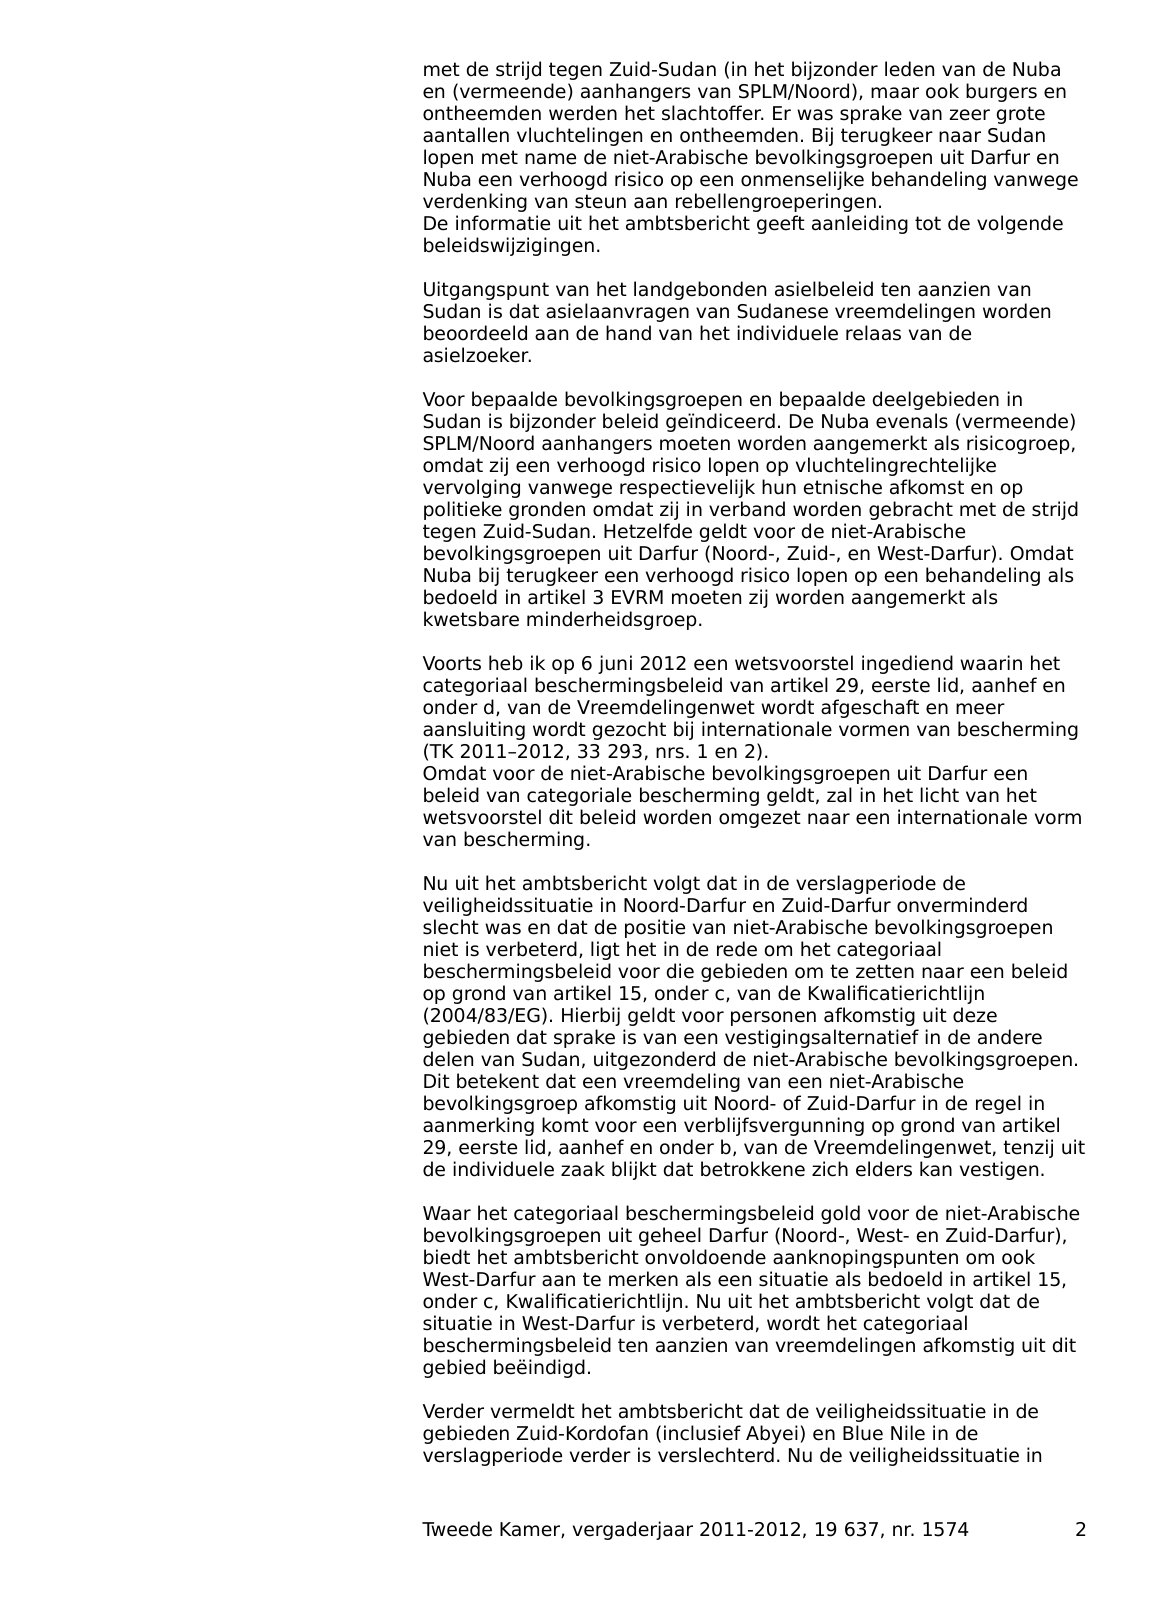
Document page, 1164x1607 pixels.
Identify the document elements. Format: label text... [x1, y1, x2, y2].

text Voorts heb ik op 6 juni 2012 een wetsvoorstel ingediend waarin het categoriaal beschermingsbeleid van artikel 29, eerste lid, aanhef en onder d, van de Vreemdelingenwet wordt afgeschaft en meer aansluiting wordt gezocht bij internationale vormen van bescherming (TK 2011–2012, 33 293, nrs. 1 en 2). [422, 653, 1087, 763]
text met de strijd tegen Zuid-Sudan (in het bijzonder leden van de Nuba en (vermeende) aanhangers van SPLM/Noord), maar ook burgers en ontheemden werden het slachtoffer. Er was sprake van zeer grote aantallen vluchtelingen en ontheemden. Bij terugkeer naar Sudan lopen met name de niet-Arabische bevolkingsgroepen uit Darfur en Nuba een verhoogd risico op een onmenselijke behandeling vanwege verdenking van steun aan rebellengroeperingen. [422, 59, 1087, 213]
text Verder vermeldt het ambtsbericht dat de veiligheidssituatie in de gebieden Zuid-Kordofan (inclusief Abyei) en Blue Nile in de verslagperiode verder is verslechterd. Nu de veiligheidssituatie in [422, 1401, 1087, 1467]
text Omdat voor de niet-Arabische bevolkingsgroepen uit Darfur een beleid van categoriale bescherming geldt, zal in het licht van het wetsvoorstel dit beleid worden omgezet naar een internationale vorm van bescherming. [422, 763, 1087, 851]
text Nu uit het ambtsbericht volgt dat in de verslagperiode de veiligheidssituatie in Noord-Darfur en Zuid-Darfur onverminderd slecht was en dat de positie van niet-Arabische bevolkingsgroepen niet is verbeterd, ligt het in de rede om het categoriaal beschermingsbeleid voor die gebieden om te zetten naar een beleid op grond van artikel 15, onder c, van de Kwalificatierichtlijn (2004/83/EG). Hierbij geldt voor personen afkomstig uit deze gebieden dat sprake is van een vestigingsalternatief in de andere delen van Sudan, uitgezonderd de niet-Arabische bevolkingsgroepen. Dit betekent dat een vreemdeling van een niet-Arabische bevolkingsgroep afkomstig uit Noord- of Zuid-Darfur in de regel in aanmerking komt voor een verblijfsvergunning op grond van artikel 29, eerste lid, aanhef en onder b, van de Vreemdelingenwet, tenzij uit de individuele zaak blijkt dat betrokkene zich elders kan vestigen. [422, 873, 1087, 1181]
text Waar het categoriaal beschermingsbeleid gold voor de niet-Arabische bevolkingsgroepen uit geheel Darfur (Noord-, West- en Zuid-Darfur), biedt het ambtsbericht onvoldoende aanknopingspunten om ook West-Darfur aan te merken als een situatie als bedoeld in artikel 15, onder c, Kwalificatierichtlijn. Nu uit het ambtsbericht volgt dat de situatie in West-Darfur is verbeterd, wordt het categoriaal beschermingsbeleid ten aanzien van vreemdelingen afkomstig uit dit gebied beëindigd. [422, 1203, 1087, 1379]
text Voor bepaalde bevolkingsgroepen en bepaalde deelgebieden in Sudan is bijzonder beleid geïndiceerd. De Nuba evenals (vermeende) SPLM/Noord aanhangers moeten worden aangemerkt als risicogroep, omdat zij een verhoogd risico lopen op vluchtelingrechtelijke vervolging vanwege respectievelijk hun etnische afkomst en op politieke gronden omdat zij in verband worden gebracht met de strijd tegen Zuid-Sudan. Hetzelfde geldt voor de niet-Arabische bevolkingsgroepen uit Darfur (Noord-, Zuid-, en West-Darfur). Omdat Nuba bij terugkeer een verhoogd risico lopen op een behandeling als bedoeld in artikel 3 EVRM moeten zij worden aangemerkt als kwetsbare minderheidsgroep. [422, 389, 1087, 631]
text De informatie uit het ambtsbericht geeft aanleiding tot de volgende beleidswijzigingen. [422, 213, 1087, 257]
text Uitgangspunt van het landgebonden asielbeleid ten aanzien van Sudan is dat asielaanvragen van Sudanese vreemdelingen worden beoordeeld aan de hand van het individuele relaas van de asielzoeker. [422, 279, 1087, 367]
